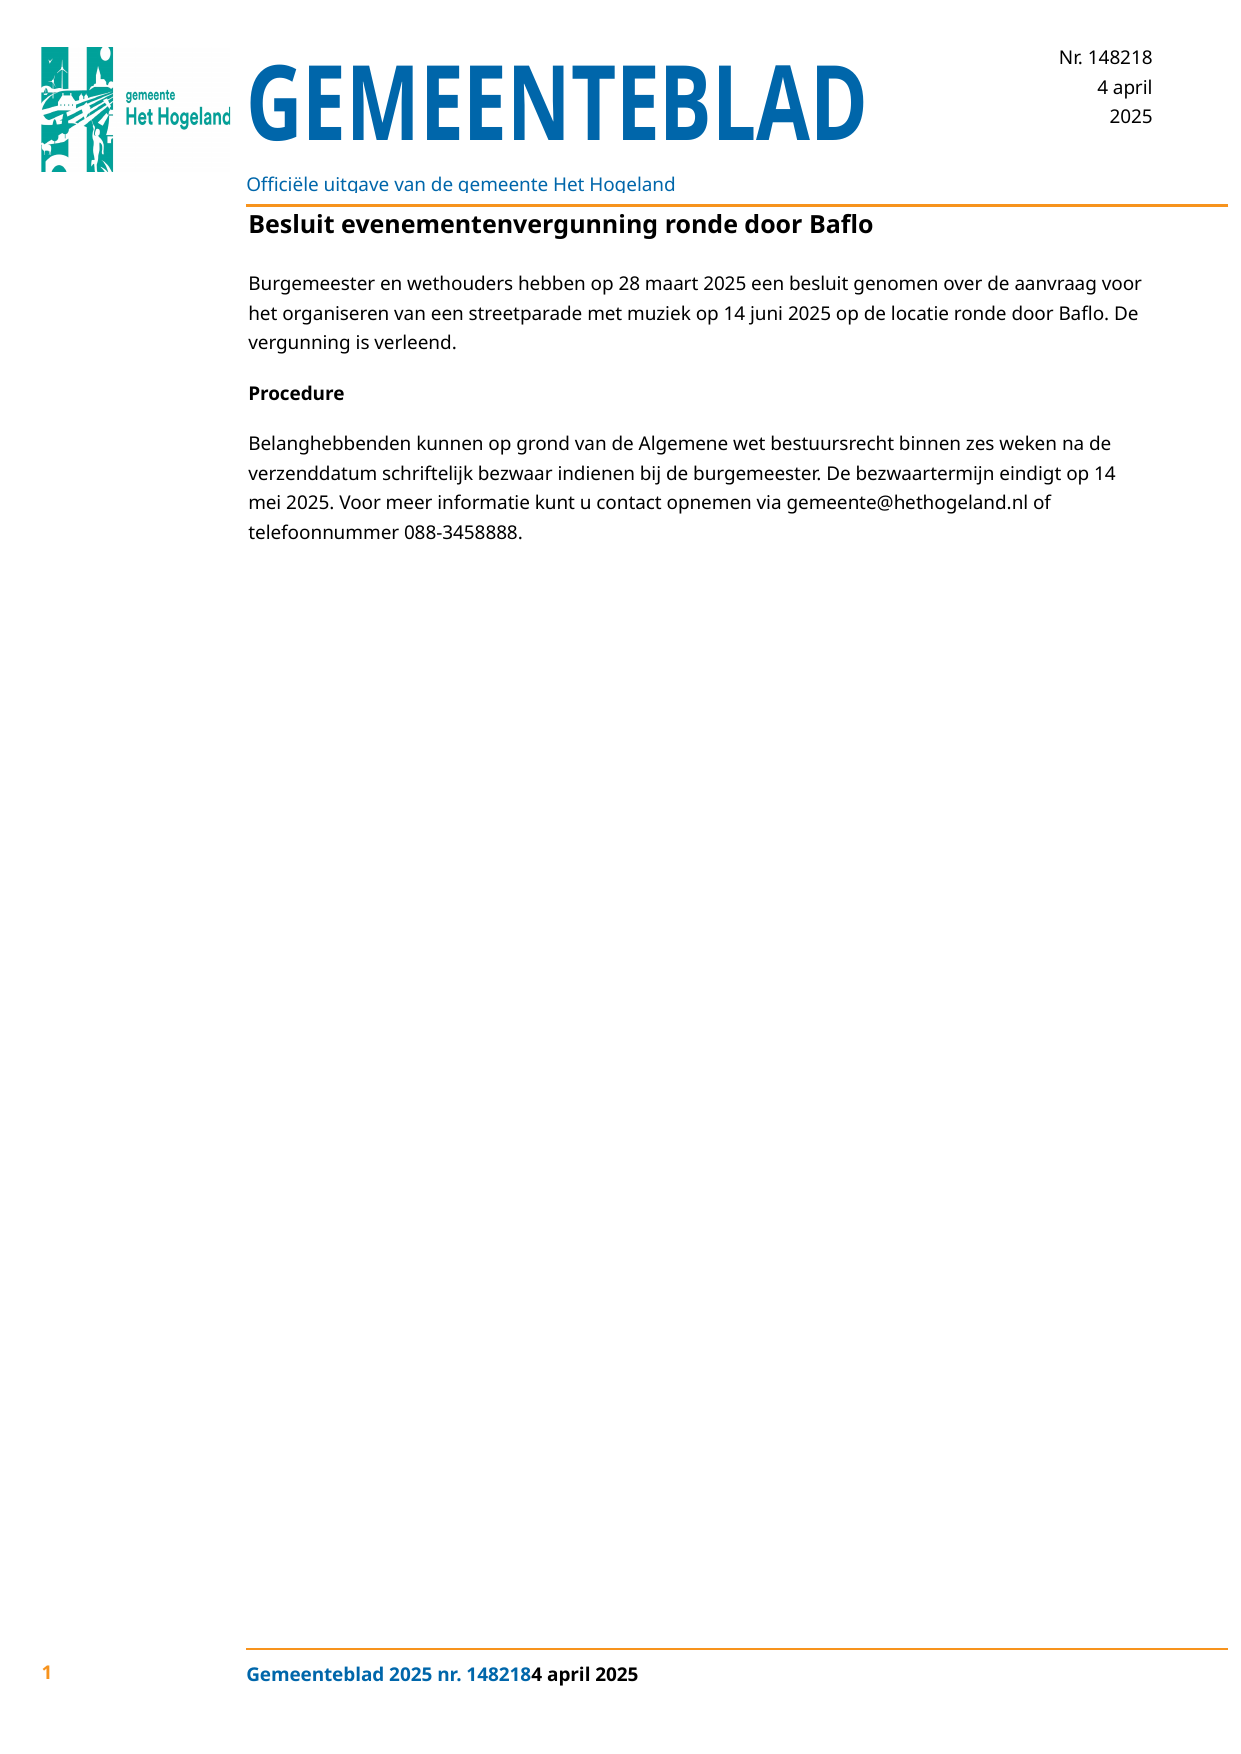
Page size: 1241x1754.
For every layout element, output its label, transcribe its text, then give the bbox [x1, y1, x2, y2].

text Burgemeester en wethouders hebben op 28 maart 2025 een besluit genomen over de aanvraag voor het organiseren van een streetparade met muziek op 14 juni 2025 op de locatie ronde door Baflo. De vergunning is verleend. [248, 270, 1152, 355]
text Besluit evenementenvergunning ronde door Baflo [248, 207, 1152, 241]
text Belanghebbenden kunnen op grond van de Algemene wet bestuursrecht binnen zes weken na de verzenddatum schriftelijk bezwaar indienen bij de burgemeester. De bezwaartermijn eindigt op 14 mei 2025. Voor meer informatie kunt u contact opnemen via gemeente@hethogeland.nl of telefoonnummer 088-3458888. [248, 430, 1152, 545]
picture [41, 47, 231, 172]
text Procedure [248, 380, 1152, 406]
